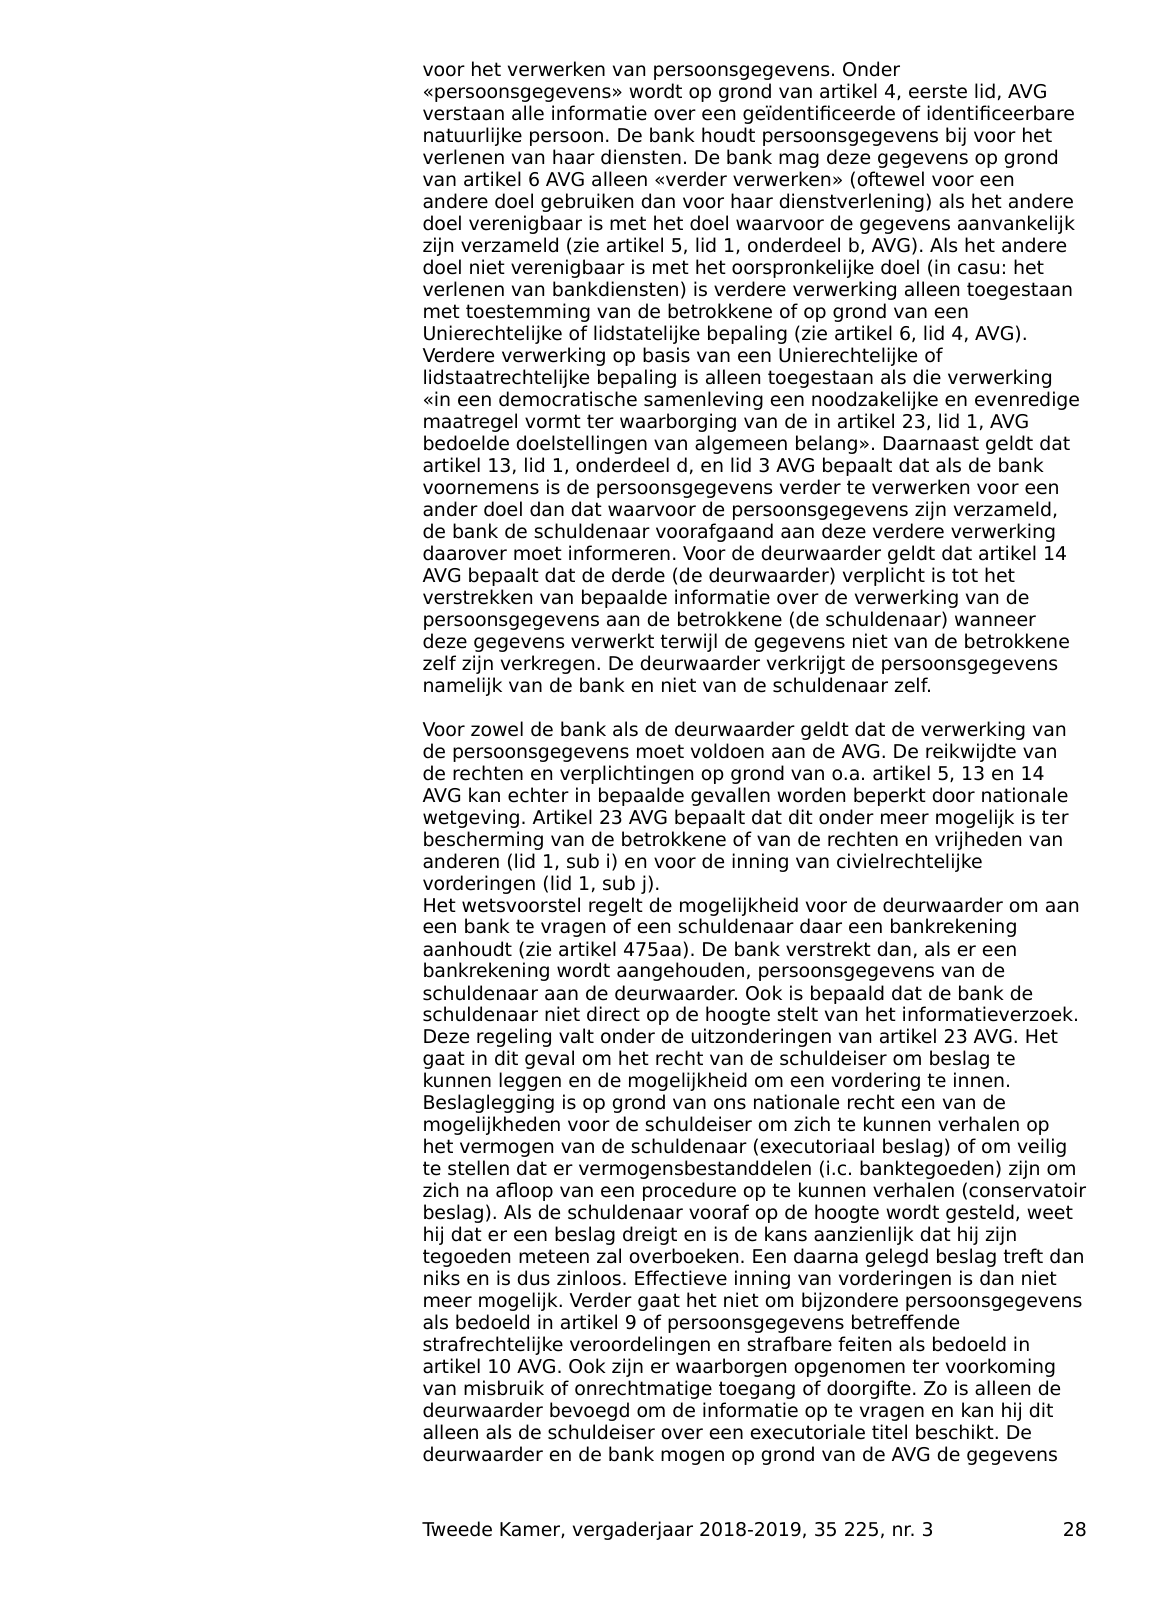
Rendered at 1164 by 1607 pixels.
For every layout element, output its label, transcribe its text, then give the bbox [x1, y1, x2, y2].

text voor het verwerken van persoonsgegevens. Onder «persoonsgegevens» wordt op grond van artikel 4, eerste lid, AVG verstaan alle informatie over een geïdentificeerde of identificeerbare natuurlijke persoon. De bank houdt persoonsgegevens bij voor het verlenen van haar diensten. De bank mag deze gegevens op grond van artikel 6 AVG alleen «verder verwerken» (oftewel voor een andere doel gebruiken dan voor haar dienstverlening) als het andere doel verenigbaar is met het doel waarvoor de gegevens aanvankelijk zijn verzameld (zie artikel 5, lid 1, onderdeel b, AVG). Als het andere doel niet verenigbaar is met het oorspronkelijke doel (in casu: het verlenen van bankdiensten) is verdere verwerking alleen toegestaan met toestemming van de betrokkene of op grond van een Unierechtelijke of lidstatelijke bepaling (zie artikel 6, lid 4, AVG). Verdere verwerking op basis van een Unierechtelijke of lidstaatrechtelijke bepaling is alleen toegestaan als die verwerking «in een democratische samenleving een noodzakelijke en evenredige maatregel vormt ter waarborging van de in artikel 23, lid 1, AVG bedoelde doelstellingen van algemeen belang». Daarnaast geldt dat artikel 13, lid 1, onderdeel d, en lid 3 AVG bepaalt dat als de bank voornemens is de persoonsgegevens verder te verwerken voor een ander doel dan dat waarvoor de persoonsgegevens zijn verzameld, de bank de schuldenaar voorafgaand aan deze verdere verwerking daarover moet informeren. Voor de deurwaarder geldt dat artikel 14 AVG bepaalt dat de derde (de deurwaarder) verplicht is tot het verstrekken van bepaalde informatie over de verwerking van de persoonsgegevens aan de betrokkene (de schuldenaar) wanneer deze gegevens verwerkt terwijl de gegevens niet van de betrokkene zelf zijn verkregen. De deurwaarder verkrijgt de persoonsgegevens namelijk van de bank en niet van de schuldenaar zelf. [422, 59, 1087, 696]
text Voor zowel de bank als de deurwaarder geldt dat de verwerking van de persoonsgegevens moet voldoen aan de AVG. De reikwijdte van de rechten en verplichtingen op grond van o.a. artikel 5, 13 en 14 AVG kan echter in bepaalde gevallen worden beperkt door nationale wetgeving. Artikel 23 AVG bepaalt dat dit onder meer mogelijk is ter bescherming van de betrokkene of van de rechten en vrijheden van anderen (lid 1, sub i) en voor de inning van civielrechtelijke vorderingen (lid 1, sub j). [422, 719, 1087, 894]
text Het wetsvoorstel regelt de mogelijkheid voor de deurwaarder om aan een bank te vragen of een schuldenaar daar een bankrekening aanhoudt (zie artikel 475aa). De bank verstrekt dan, als er een bankrekening wordt aangehouden, persoonsgegevens van de schuldenaar aan de deurwaarder. Ook is bepaald dat de bank de schuldenaar niet direct op de hoogte stelt van het informatieverzoek. Deze regeling valt onder de uitzonderingen van artikel 23 AVG. Het gaat in dit geval om het recht van de schuldeiser om beslag te kunnen leggen en de mogelijkheid om een vordering te innen. Beslaglegging is op grond van ons nationale recht een van de mogelijkheden voor de schuldeiser om zich te kunnen verhalen op het vermogen van de schuldenaar (executoriaal beslag) of om veilig te stellen dat er vermogensbestanddelen (i.c. banktegoeden) zijn om zich na afloop van een procedure op te kunnen verhalen (conservatoir beslag). Als de schuldenaar vooraf op de hoogte wordt gesteld, weet hij dat er een beslag dreigt en is de kans aanzienlijk dat hij zijn tegoeden meteen zal overboeken. Een daarna gelegd beslag treft dan niks en is dus zinloos. Effectieve inning van vorderingen is dan niet meer mogelijk. Verder gaat het niet om bijzondere persoonsgegevens als bedoeld in artikel 9 of persoonsgegevens betreffende strafrechtelijke veroordelingen en strafbare feiten als bedoeld in artikel 10 AVG. Ook zijn er waarborgen opgenomen ter voorkoming van misbruik of onrechtmatige toegang of doorgifte. Zo is alleen de deurwaarder bevoegd om de informatie op te vragen en kan hij dit alleen als de schuldeiser over een executoriale titel beschikt. De deurwaarder en de bank mogen op grond van de AVG de gegevens [422, 894, 1087, 1466]
